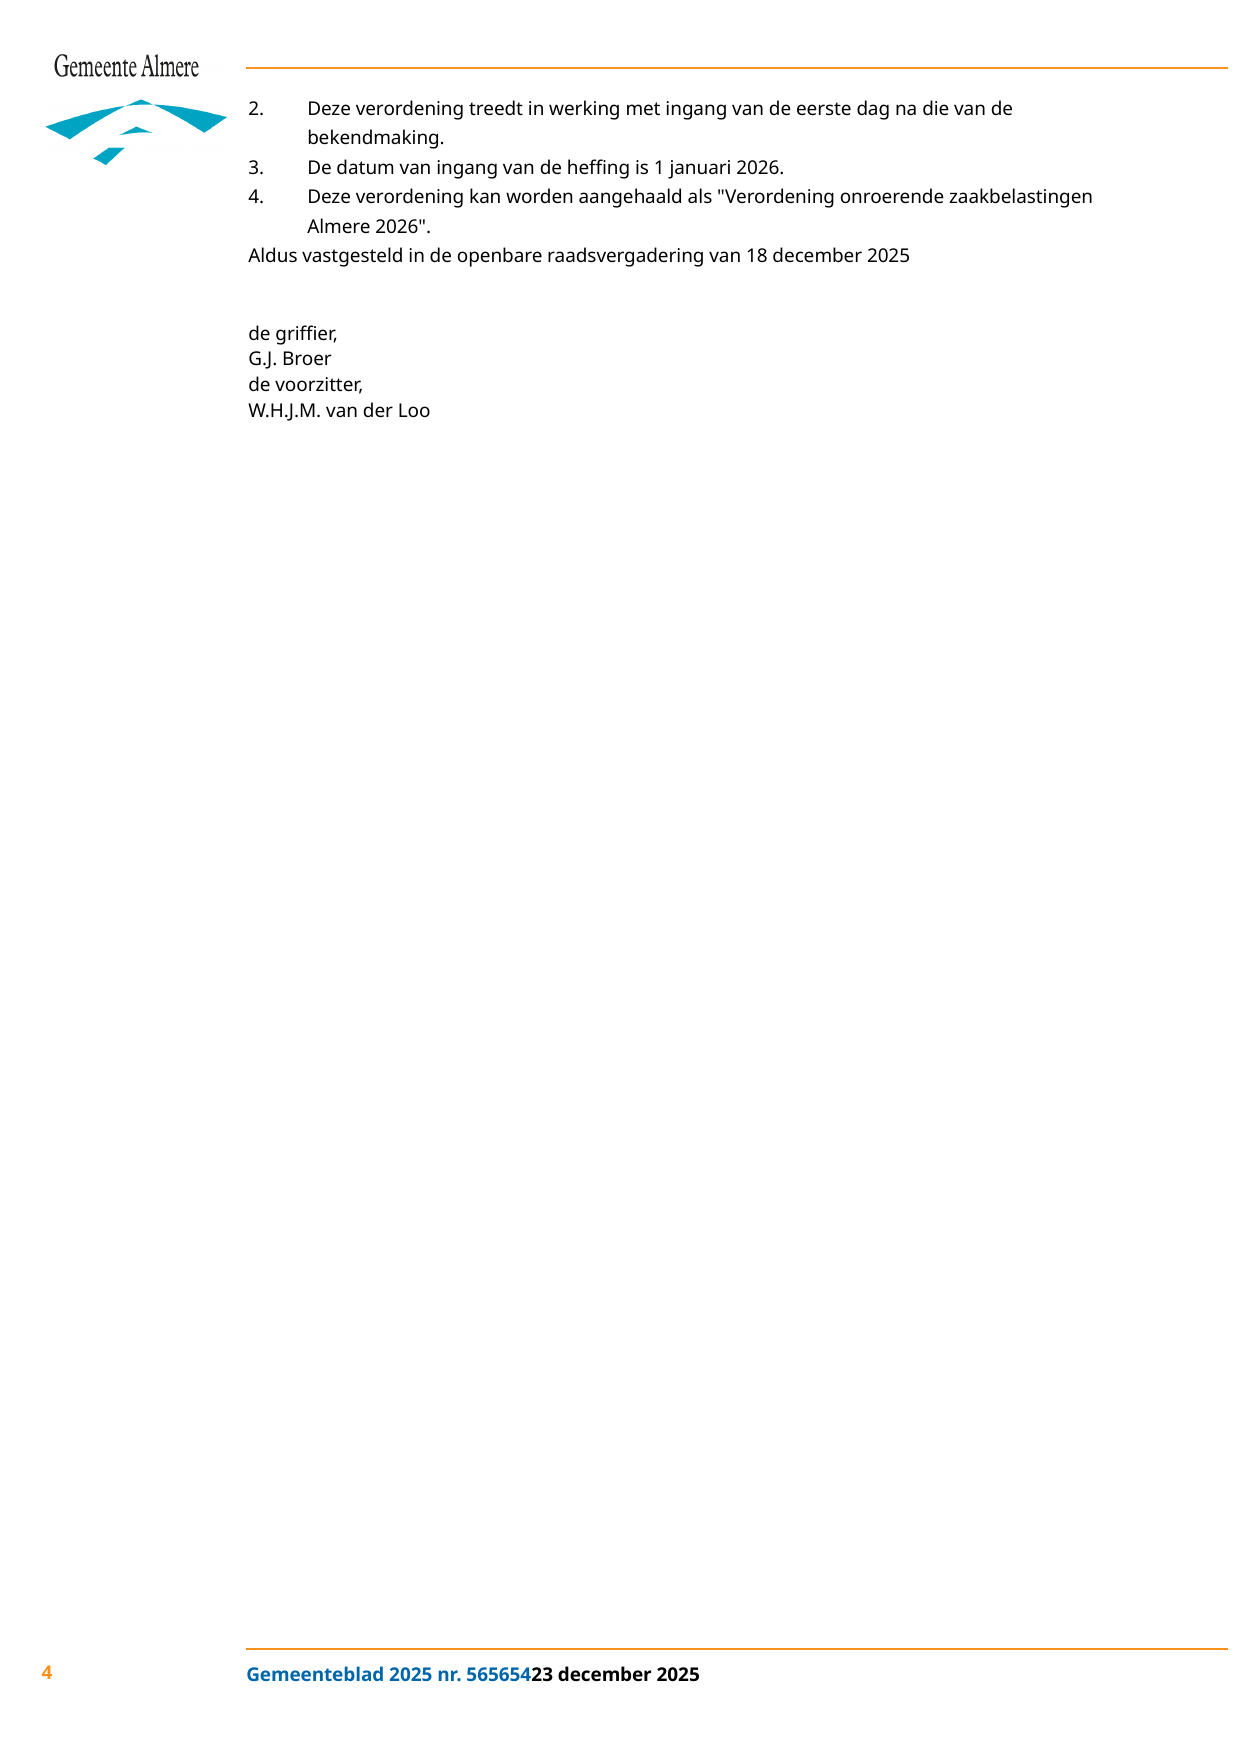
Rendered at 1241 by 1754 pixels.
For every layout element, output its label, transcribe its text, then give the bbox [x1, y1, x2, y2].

picture [41, 47, 231, 172]
list Deze verordening treedt in werking met ingang van de eerste dag na die van de bekendmaking. [248, 95, 1152, 150]
list De datum van ingang van de heffing is 1 januari 2026. [248, 154, 1152, 180]
text de griffier, [248, 320, 1152, 346]
text G.J. Broer [248, 346, 1152, 371]
list Deze verordening kan worden aangehaald als "Verordening onroerende zaakbelastingen Almere 2026". [248, 183, 1152, 239]
text de voorzitter, [248, 371, 1152, 397]
text Aldus vastgesteld in de openbare raadsvergadering van 18 december 2025 [248, 243, 1152, 268]
text W.H.J.M. van der Loo [248, 397, 1152, 423]
